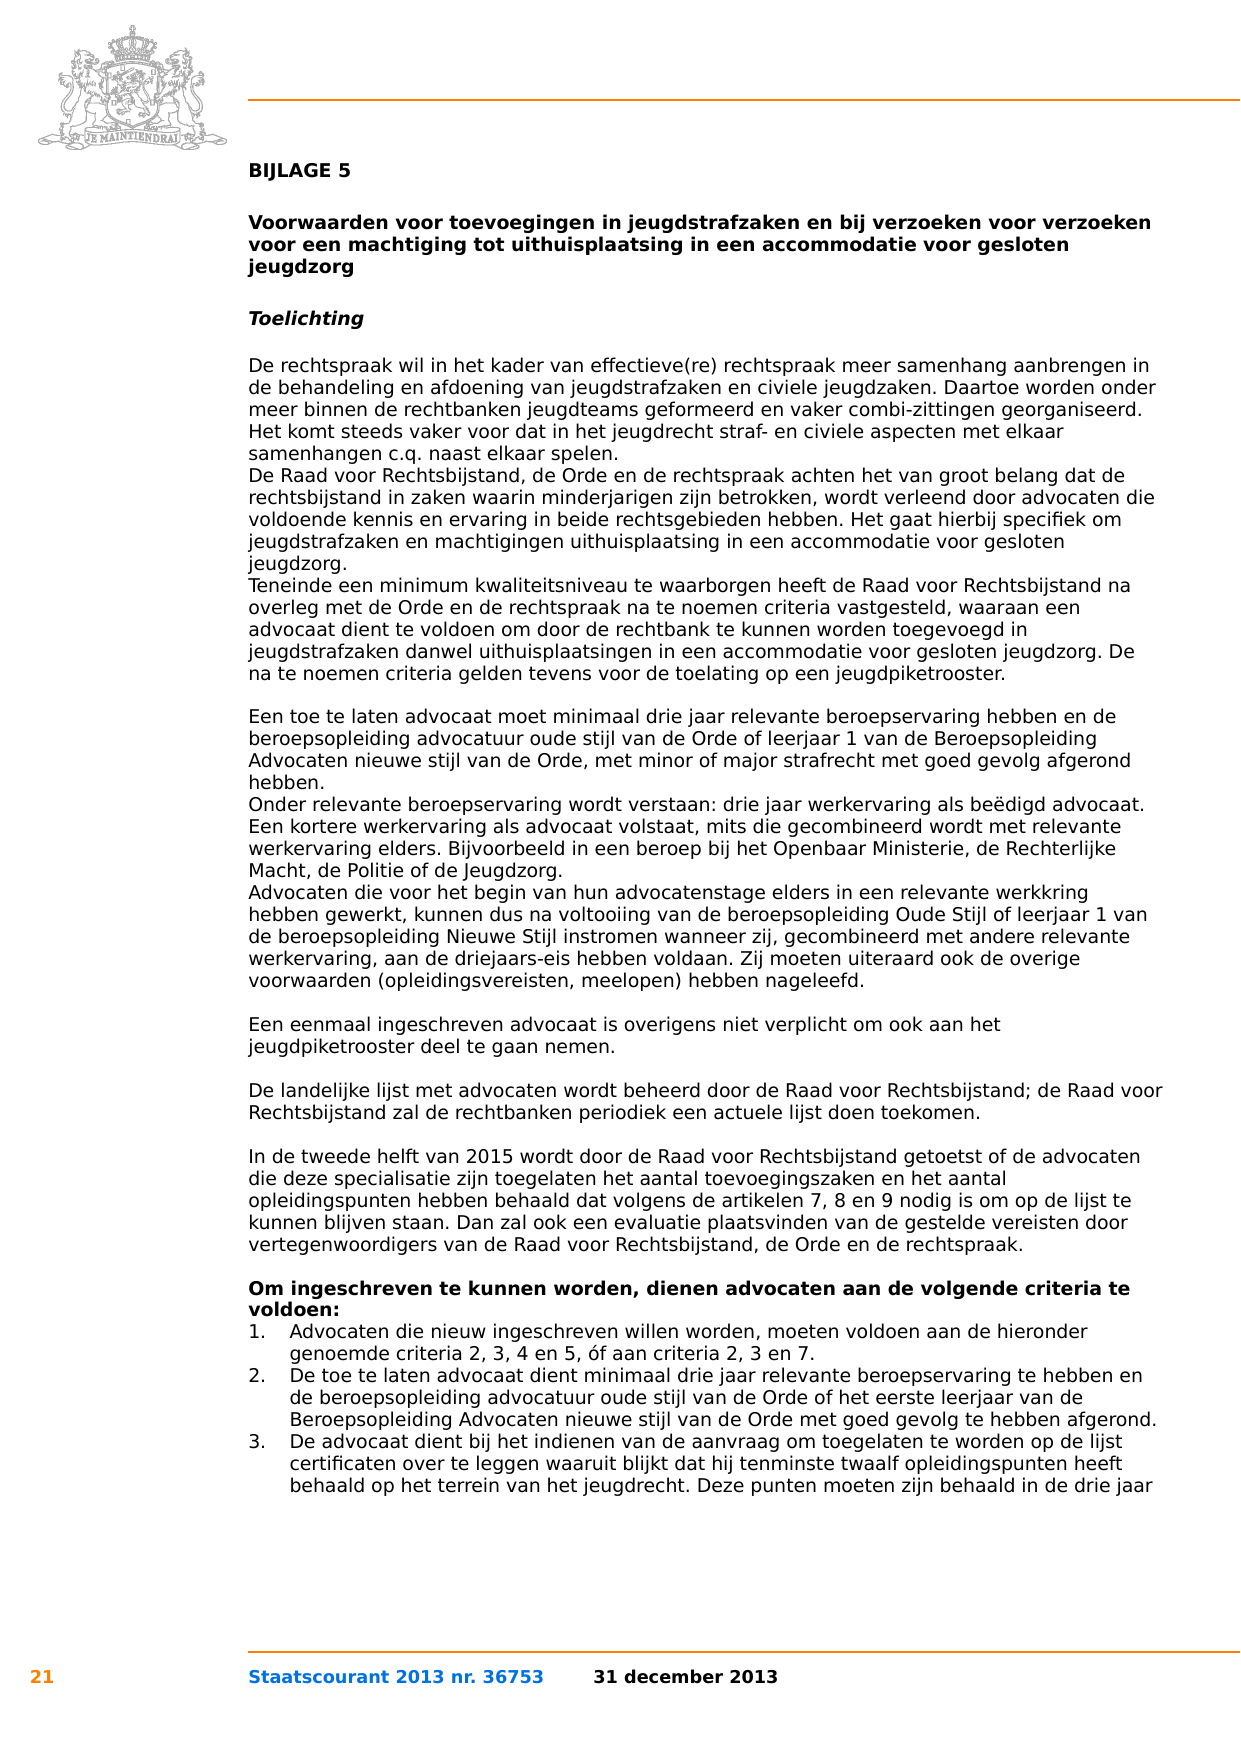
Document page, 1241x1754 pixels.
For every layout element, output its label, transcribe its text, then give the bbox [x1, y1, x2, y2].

text In de tweede helft van 2015 wordt door de Raad voor Rechtsbijstand getoetst of de advocaten die deze specialisatie zijn toegelaten het aantal toevoegingszaken en het aantal opleidingspunten hebben behaald dat volgens de artikelen 7, 8 en 9 nodig is om op de lijst te kunnen blijven staan. Dan zal ook een evaluatie plaatsvinden van de gestelde vereisten door vertegenwoordigers van de Raad voor Rechtsbijstand, de Orde en de rechtspraak. [248, 1146, 1163, 1256]
text Om ingeschreven te kunnen worden, dienen advocaten aan de volgende criteria te voldoen: [248, 1277, 1163, 1321]
text 2. De toe te laten advocaat dient minimaal drie jaar relevante beroepservaring te hebben en de beroepsopleiding advocatuur oude stijl van de Orde of het eerste leerjaar van de Beroepsopleiding Advocaten nieuwe stijl van de Orde met goed gevolg te hebben afgerond. [248, 1365, 1163, 1431]
text Een eenmaal ingeschreven advocaat is overigens niet verplicht om ook aan het jeugdpiketrooster deel te gaan nemen. [248, 1014, 1163, 1058]
subtitle Voorwaarden voor toevoegingen in jeugdstrafzaken en bij verzoeken voor verzoeken voor een machtiging tot uithuisplaatsing in een accommodatie voor gesloten jeugdzorg [248, 212, 1163, 278]
text 1. Advocaten die nieuw ingeschreven willen worden, moeten voldoen aan de hieronder genoemde criteria 2, 3, 4 en 5, óf aan criteria 2, 3 en 7. [248, 1321, 1163, 1365]
text Teneinde een minimum kwaliteitsniveau te waarborgen heeft de Raad voor Rechtsbijstand na overleg met de Orde en de rechtspraak na te noemen criteria vastgesteld, waaraan een advocaat dient te voldoen om door de rechtbank te kunnen worden toegevoegd in jeugdstrafzaken danwel uithuisplaatsingen in een accommodatie voor gesloten jeugdzorg. De na te noemen criteria gelden tevens voor de toelating op een jeugdpiketrooster. [248, 574, 1163, 684]
text De landelijke lijst met advocaten wordt beheerd door de Raad voor Rechtsbijstand; de Raad voor Rechtsbijstand zal de rechtbanken periodiek een actuele lijst doen toekomen. [248, 1080, 1163, 1124]
text Een toe te laten advocaat moet minimaal drie jaar relevante beroepservaring hebben en de beroepsopleiding advocatuur oude stijl van de Orde of leerjaar 1 van de Beroepsopleiding Advocaten nieuwe stijl van de Orde, met minor of major strafrecht met goed gevolg afgerond hebben. [248, 706, 1163, 794]
text Advocaten die voor het begin van hun advocatenstage elders in een relevante werkkring hebben gewerkt, kunnen dus na voltooiing van de beroepsopleiding Oude Stijl of leerjaar 1 van de beroepsopleiding Nieuwe Stijl instromen wanneer zij, gecombineerd met andere relevante werkervaring, aan de driejaars-eis hebben voldaan. Zij moeten uiteraard ook de overige voorwaarden (opleidingsvereisten, meelopen) hebben nageleefd. [248, 882, 1163, 992]
subtitle Toelichting [248, 308, 1163, 330]
text 3. De advocaat dient bij het indienen van de aanvraag om toegelaten te worden op de lijst certificaten over te leggen waaruit blijkt dat hij tenminste twaalf opleidingspunten heeft behaald op het terrein van het jeugdrecht. Deze punten moeten zijn behaald in de drie jaar [248, 1431, 1163, 1497]
text De Raad voor Rechtsbijstand, de Orde en de rechtspraak achten het van groot belang dat de rechtsbijstand in zaken waarin minderjarigen zijn betrokken, wordt verleend door advocaten die voldoende kennis en ervaring in beide rechtsgebieden hebben. Het gaat hierbij specifiek om jeugdstrafzaken en machtigingen uithuisplaatsing in een accommodatie voor gesloten jeugdzorg. [248, 465, 1163, 574]
subtitle BIJLAGE 5 [248, 160, 1163, 182]
picture [38, 25, 227, 150]
text Onder relevante beroepservaring wordt verstaan: drie jaar werkervaring als beëdigd advocaat. Een kortere werkervaring als advocaat volstaat, mits die gecombineerd wordt met relevante werkervaring elders. Bijvoorbeeld in een beroep bij het Openbaar Ministerie, de Rechterlijke Macht, de Politie of de Jeugdzorg. [248, 794, 1163, 882]
text De rechtspraak wil in het kader van effectieve(re) rechtspraak meer samenhang aanbrengen in de behandeling en afdoening van jeugdstrafzaken en civiele jeugdzaken. Daartoe worden onder meer binnen de rechtbanken jeugdteams geformeerd en vaker combi-zittingen georganiseerd. Het komt steeds vaker voor dat in het jeugdrecht straf- en civiele aspecten met elkaar samenhangen c.q. naast elkaar spelen. [248, 355, 1163, 465]
